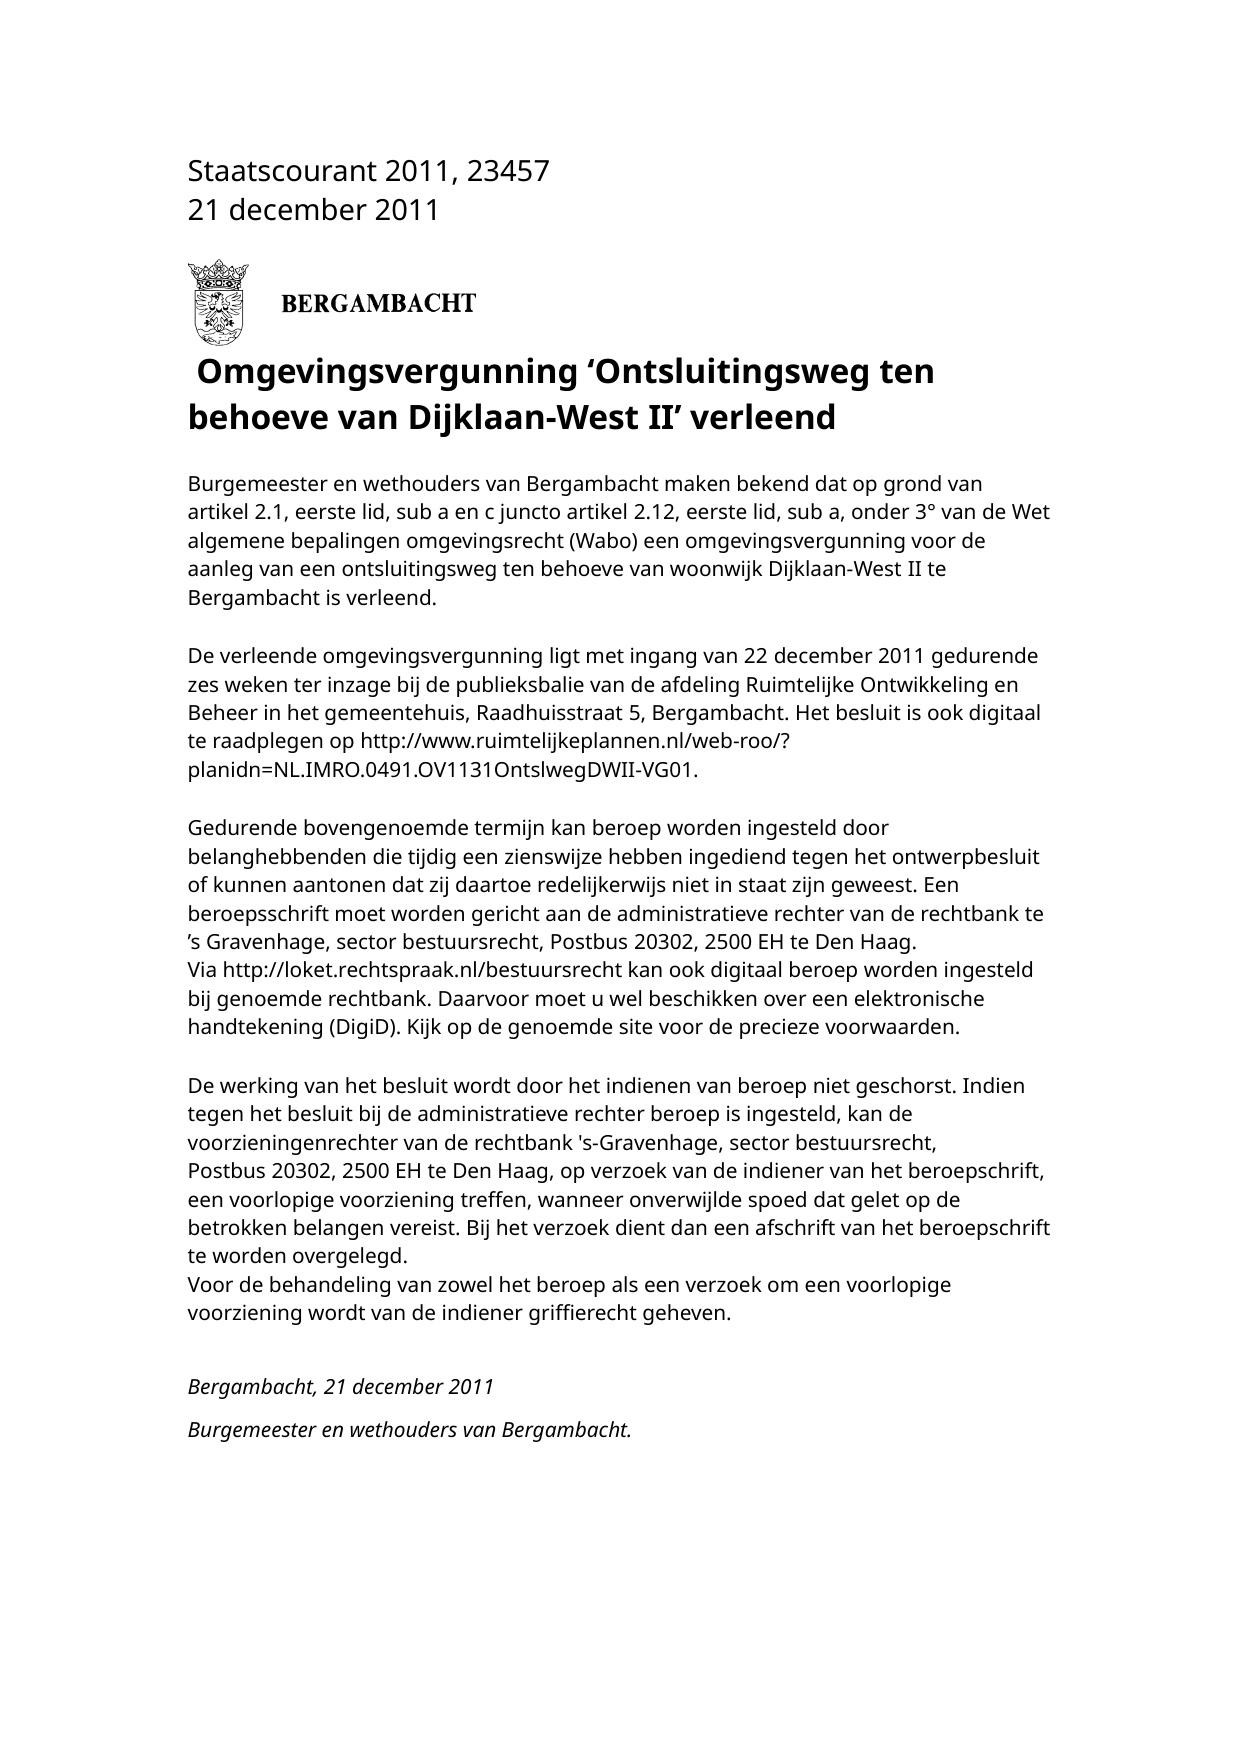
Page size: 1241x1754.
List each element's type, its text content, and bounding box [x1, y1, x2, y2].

text Via http://loket.rechtspraak.nl/bestuursrecht kan ook digitaal beroep worden ingesteld bij genoemde rechtbank. Daarvoor moet u wel beschikken over een elektronische handtekening (DigiD). Kijk op de genoemde site voor de precieze voorwaarden. [187, 956, 1053, 1041]
text Voor de behandeling van zowel het beroep als een verzoek om een voorlopige voorziening wordt van de indiener griffierecht geheven. [187, 1270, 1053, 1327]
text De verleende omgevingsvergunning ligt met ingang van 22 december 2011 gedurende zes weken ter inzage bij de publieksbalie van de afdeling Ruimtelijke Ontwikkeling en Beheer in het gemeentehuis, Raadhuisstraat 5, Bergambacht. Het besluit is ook digitaal te raadplegen op http://www.ruimtelijkeplannen.nl/web-roo/?planidn=NL.IMRO.0491.OV1131OntslwegDWII-VG01. [187, 641, 1053, 783]
text Gedurende bovengenoemde termijn kan beroep worden ingesteld door belanghebbenden die tijdig een zienswijze hebben ingediend tegen het ontwerpbesluit of kunnen aantonen dat zij daartoe redelijkerwijs niet in staat zijn geweest. Een beroepsschrift moet worden gericht aan de administratieve rechter van de rechtbank te ’s Gravenhage, sector bestuursrecht, Postbus 20302, 2500 EH te Den Haag. [187, 813, 1053, 956]
text Staatscourant 2011, 23457 [187, 150, 1053, 190]
text Bergambacht, 21 december 2011 [187, 1372, 1053, 1400]
text Burgemeester en wethouders van Bergambacht maken bekend dat op grond van artikel 2.1, eerste lid, sub a en c juncto artikel 2.12, eerste lid, sub a, onder 3° van de Wet algemene bepalingen omgevingsrecht (Wabo) een omgevingsvergunning voor de aanleg van een ontsluitingsweg ten behoeve van woonwijk Dijklaan-West II te Bergambacht is verleend. [187, 469, 1053, 611]
picture [187, 258, 477, 348]
text 21 december 2011 [187, 190, 1053, 229]
text Burgemeester en wethouders van Bergambacht. [187, 1415, 1053, 1444]
text De werking van het besluit wordt door het indienen van beroep niet geschorst. Indien tegen het besluit bij de administratieve rechter beroep is ingesteld, kan de voorzieningenrechter van de rechtbank 's-Gravenhage, sector bestuursrecht, Postbus 20302, 2500 EH te Den Haag, op verzoek van de indiener van het beroepschrift, een voorlopige voorziening treffen, wanneer onverwijlde spoed dat gelet op de betrokken belangen vereist. Bij het verzoek dient dan een afschrift van het beroepschrift te worden overgelegd. [187, 1071, 1053, 1270]
subtitle Omgevingsvergunning ‘Ontsluitingsweg ten behoeve van Dijklaan-West II’ verleend [187, 271, 1053, 439]
